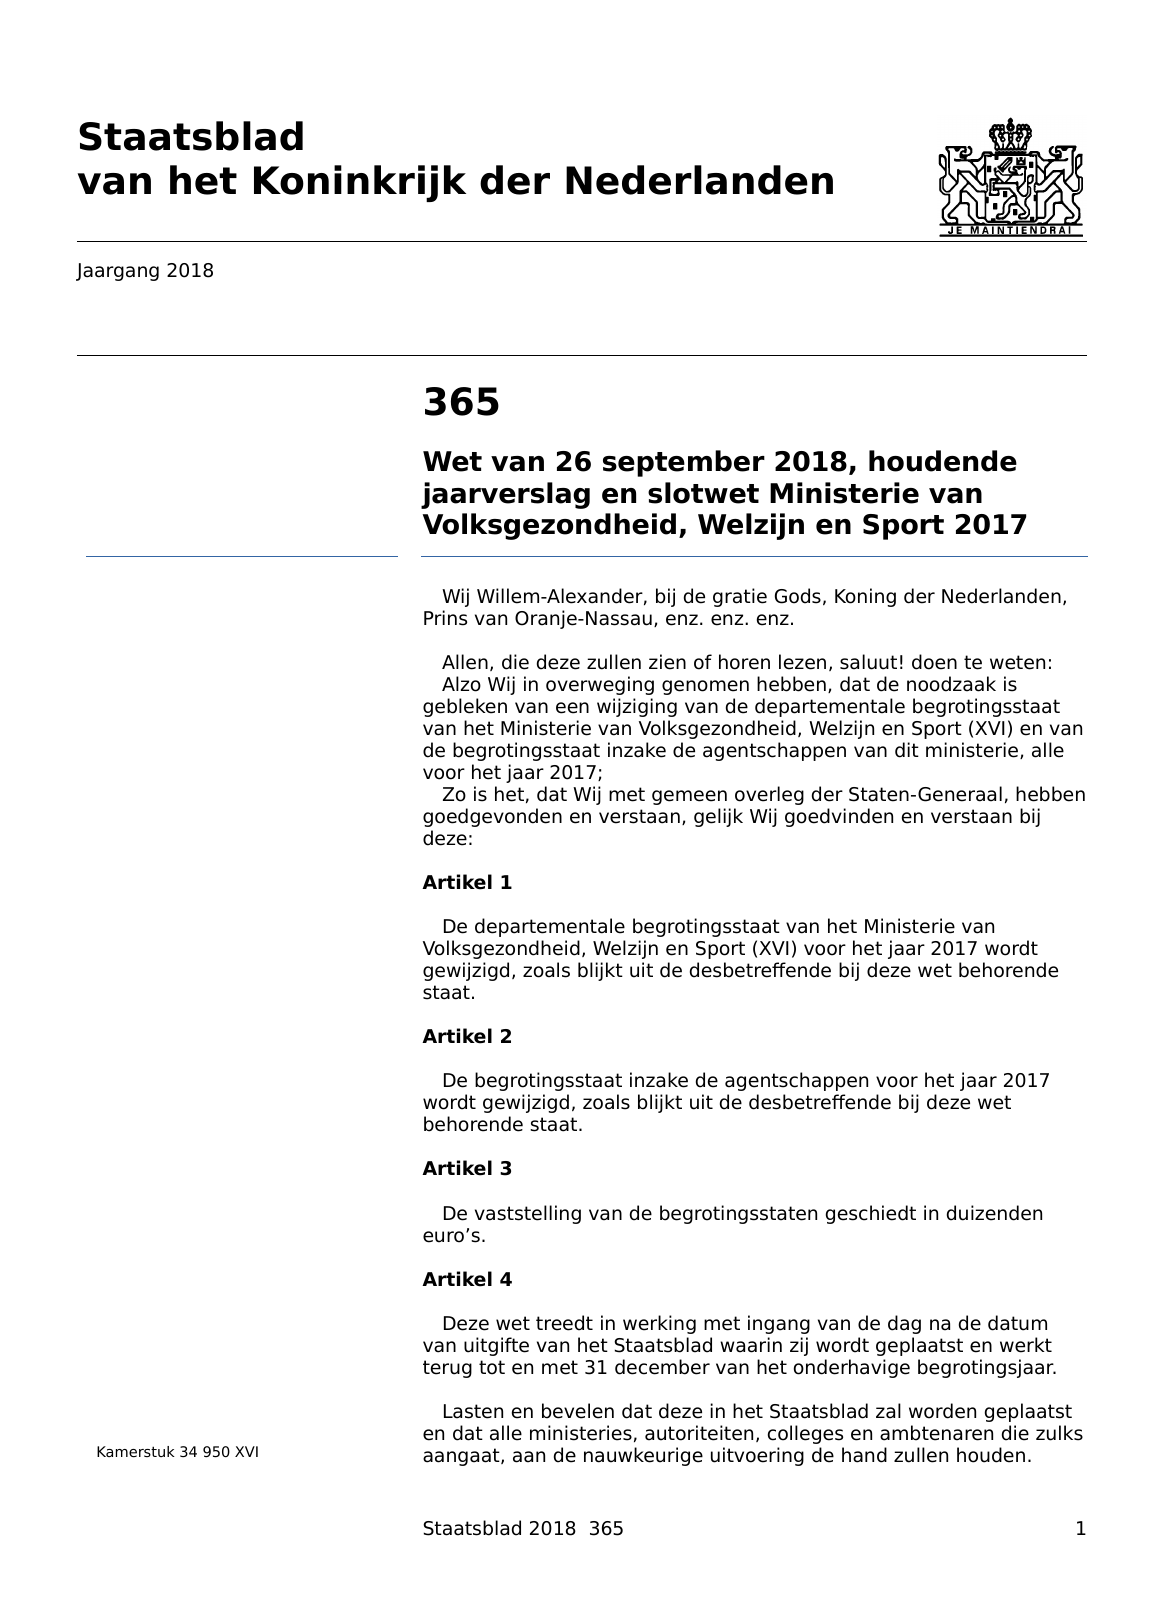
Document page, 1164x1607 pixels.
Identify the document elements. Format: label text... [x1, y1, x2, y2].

text Wet van 26 september 2018, houdende jaarverslag en slotwet Ministerie van Volksgezondheid, Welzijn en Sport 2017 [422, 447, 1087, 541]
subtitle Artikel 2 [422, 1026, 1087, 1048]
text Zo is het, dat Wij met gemeen overleg der Staten-Generaal, hebben goedgevonden en verstaan, gelijk Wij goedvinden en verstaan bij deze: [422, 784, 1087, 849]
text De departementale begrotingsstaat van het Ministerie van Volksgezondheid, Welzijn en Sport (XVI) voor het jaar 2017 wordt gewijzigd, zoals blijkt uit de desbetreffende bij deze wet behorende staat. [422, 916, 1087, 1004]
text Allen, die deze zullen zien of horen lezen, saluut! doen te weten: [422, 652, 1087, 674]
table_header [886, 100, 1087, 241]
text Deze wet treedt in werking met ingang van de dag na de datum van uitgifte van het Staatsblad waarin zij wordt geplaatst en werkt terug tot en met 31 december van het onderhavige begrotingsjaar. [422, 1313, 1087, 1379]
subtitle 365 [422, 381, 1087, 424]
picture [936, 115, 1087, 240]
text De begrotingsstaat inzake de agentschappen voor het jaar 2017 wordt gewijzigd, zoals blijkt uit de desbetreffende bij deze wet behorende staat. [422, 1070, 1087, 1136]
table_cell Jaargang 2018 [77, 242, 1087, 355]
text Kamerstuk 34 950 XVI [77, 1444, 396, 1461]
text Alzo Wij in overweging genomen hebben, dat de noodzaak is gebleken van een wijziging van de departementale begrotingsstaat van het Ministerie van Volksgezondheid, Welzijn en Sport (XVI) en van de begrotingsstaat inzake de agentschappen van dit ministerie, alle voor het jaar 2017; [422, 674, 1087, 784]
subtitle Artikel 3 [422, 1158, 1087, 1180]
text Lasten en bevelen dat deze in het Staatsblad zal worden geplaatst en dat alle ministeries, autoriteiten, colleges en ambtenaren die zulks aangaat, aan de nauwkeurige uitvoering de hand zullen houden. [422, 1401, 1087, 1467]
text De vaststelling van de begrotingsstaten geschiedt in duizenden euro’s. [422, 1202, 1087, 1246]
subtitle Artikel 1 [422, 872, 1087, 894]
subtitle Artikel 4 [422, 1269, 1087, 1291]
text Wij Willem-Alexander, bij de gratie Gods, Koning der Nederlanden, Prins van Oranje-Nassau, enz. enz. enz. [422, 586, 1087, 629]
table_header Staatsblad van het Koninkrijk der Nederlanden [77, 100, 886, 241]
